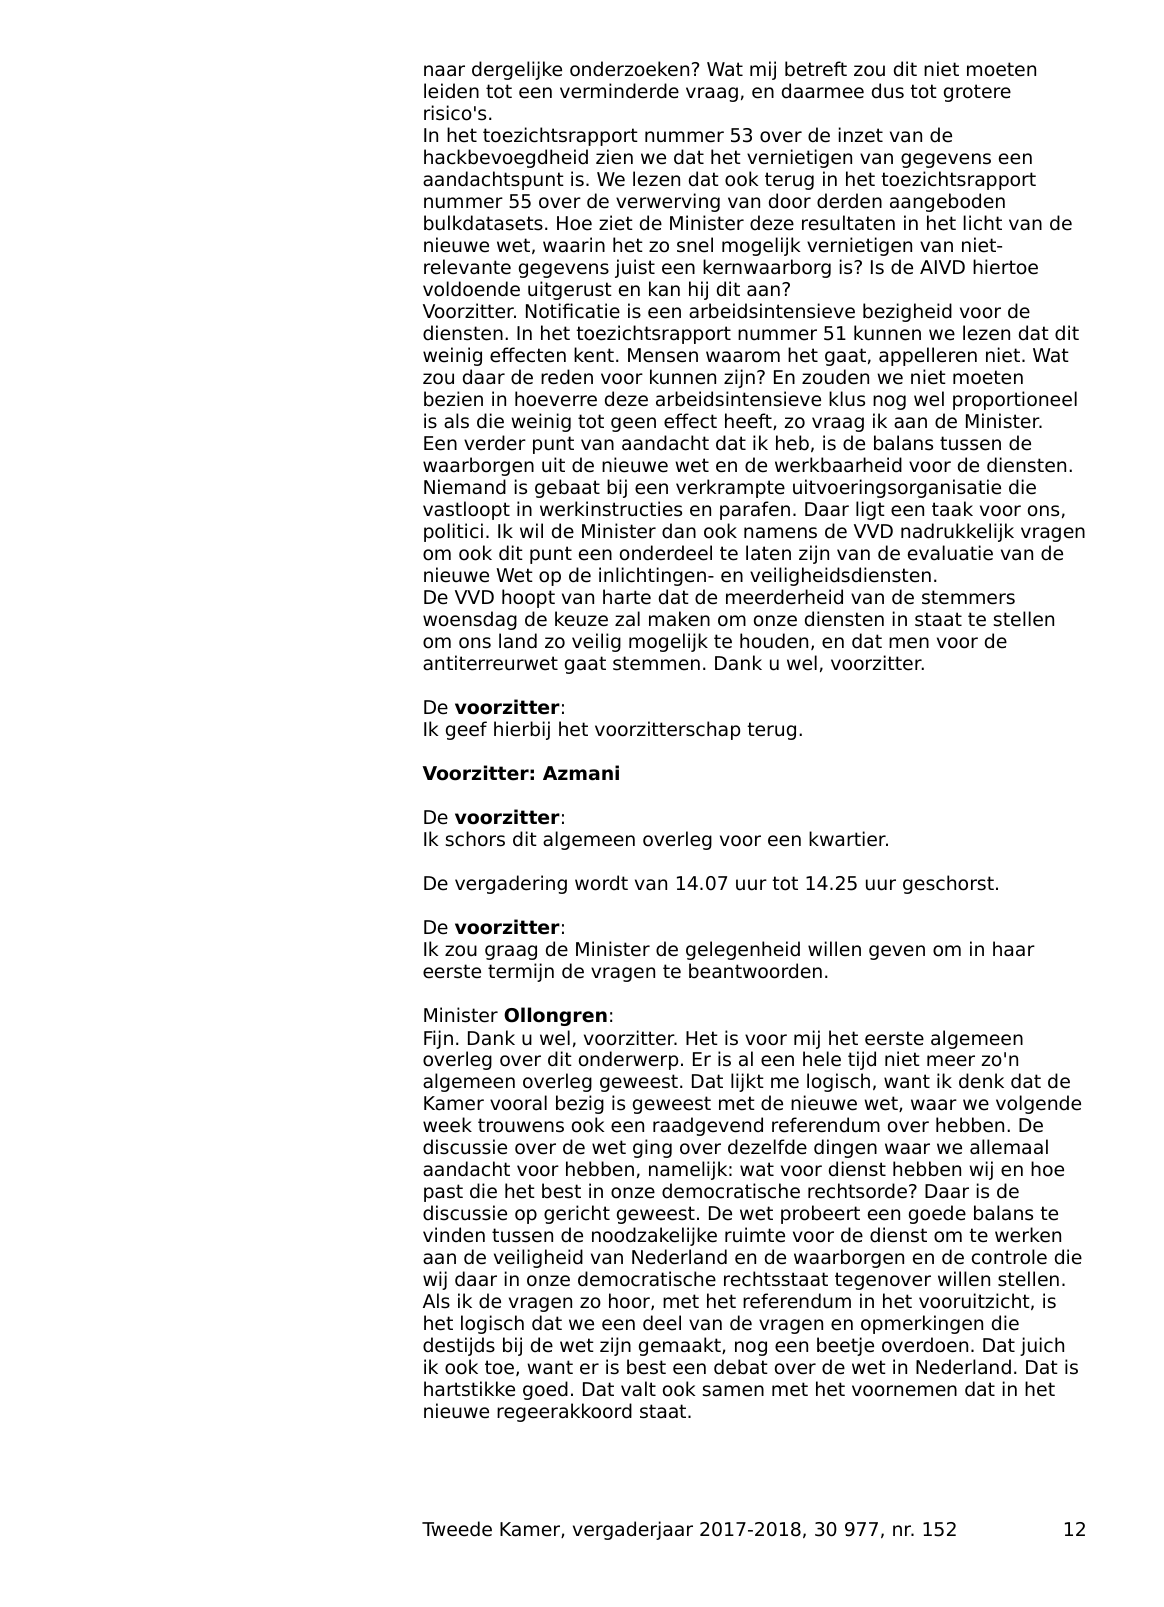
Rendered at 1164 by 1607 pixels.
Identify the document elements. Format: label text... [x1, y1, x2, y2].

text Voorzitter. Notificatie is een arbeidsintensieve bezigheid voor de diensten. In het toezichtsrapport nummer 51 kunnen we lezen dat dit weinig effecten kent. Mensen waarom het gaat, appelleren niet. Wat zou daar de reden voor kunnen zijn? En zouden we niet moeten bezien in hoeverre deze arbeidsintensieve klus nog wel proportioneel is als die weinig tot geen effect heeft, zo vraag ik aan de Minister. [422, 301, 1087, 433]
text De voorzitter: [422, 807, 1087, 829]
text Minister Ollongren: [422, 1005, 1087, 1027]
text Ik zou graag de Minister de gelegenheid willen geven om in haar eerste termijn de vragen te beantwoorden. [422, 939, 1087, 983]
text De voorzitter: [422, 697, 1087, 719]
text Voorzitter: Azmani [422, 763, 1087, 785]
text De voorzitter: [422, 917, 1087, 939]
text De VVD hoopt van harte dat de meerderheid van de stemmers woensdag de keuze zal maken om onze diensten in staat te stellen om ons land zo veilig mogelijk te houden, en dat men voor de antiterreurwet gaat stemmen. Dank u wel, voorzitter. [422, 587, 1087, 674]
text In het toezichtsrapport nummer 53 over de inzet van de hackbevoegdheid zien we dat het vernietigen van gegevens een aandachtspunt is. We lezen dat ook terug in het toezichtsrapport nummer 55 over de verwerving van door derden aangeboden bulkdatasets. Hoe ziet de Minister deze resultaten in het licht van de nieuwe wet, waarin het zo snel mogelijk vernietigen van niet-relevante gegevens juist een kernwaarborg is? Is de AIVD hiertoe voldoende uitgerust en kan hij dit aan? [422, 125, 1087, 301]
text Een verder punt van aandacht dat ik heb, is de balans tussen de waarborgen uit de nieuwe wet en de werkbaarheid voor de diensten. Niemand is gebaat bij een verkrampte uitvoeringsorganisatie die vastloopt in werkinstructies en parafen. Daar ligt een taak voor ons, politici. Ik wil de Minister dan ook namens de VVD nadrukkelijk vragen om ook dit punt een onderdeel te laten zijn van de evaluatie van de nieuwe Wet op de inlichtingen- en veiligheidsdiensten. [422, 433, 1087, 587]
text De vergadering wordt van 14.07 uur tot 14.25 uur geschorst. [422, 873, 1087, 895]
text Fijn. Dank u wel, voorzitter. Het is voor mij het eerste algemeen overleg over dit onderwerp. Er is al een hele tijd niet meer zo'n algemeen overleg geweest. Dat lijkt me logisch, want ik denk dat de Kamer vooral bezig is geweest met de nieuwe wet, waar we volgende week trouwens ook een raadgevend referendum over hebben. De discussie over de wet ging over dezelfde dingen waar we allemaal aandacht voor hebben, namelijk: wat voor dienst hebben wij en hoe past die het best in onze democratische rechtsorde? Daar is de discussie op gericht geweest. De wet probeert een goede balans te vinden tussen de noodzakelijke ruimte voor de dienst om te werken aan de veiligheid van Nederland en de waarborgen en de controle die wij daar in onze democratische rechtsstaat tegenover willen stellen. Als ik de vragen zo hoor, met het referendum in het vooruitzicht, is het logisch dat we een deel van de vragen en opmerkingen die destijds bij de wet zijn gemaakt, nog een beetje overdoen. Dat juich ik ook toe, want er is best een debat over de wet in Nederland. Dat is hartstikke goed. Dat valt ook samen met het voornemen dat in het nieuwe regeerakkoord staat. [422, 1027, 1087, 1423]
text naar dergelijke onderzoeken? Wat mij betreft zou dit niet moeten leiden tot een verminderde vraag, en daarmee dus tot grotere risico's. [422, 59, 1087, 125]
text Ik schors dit algemeen overleg voor een kwartier. [422, 829, 1087, 851]
text Ik geef hierbij het voorzitterschap terug. [422, 719, 1087, 741]
